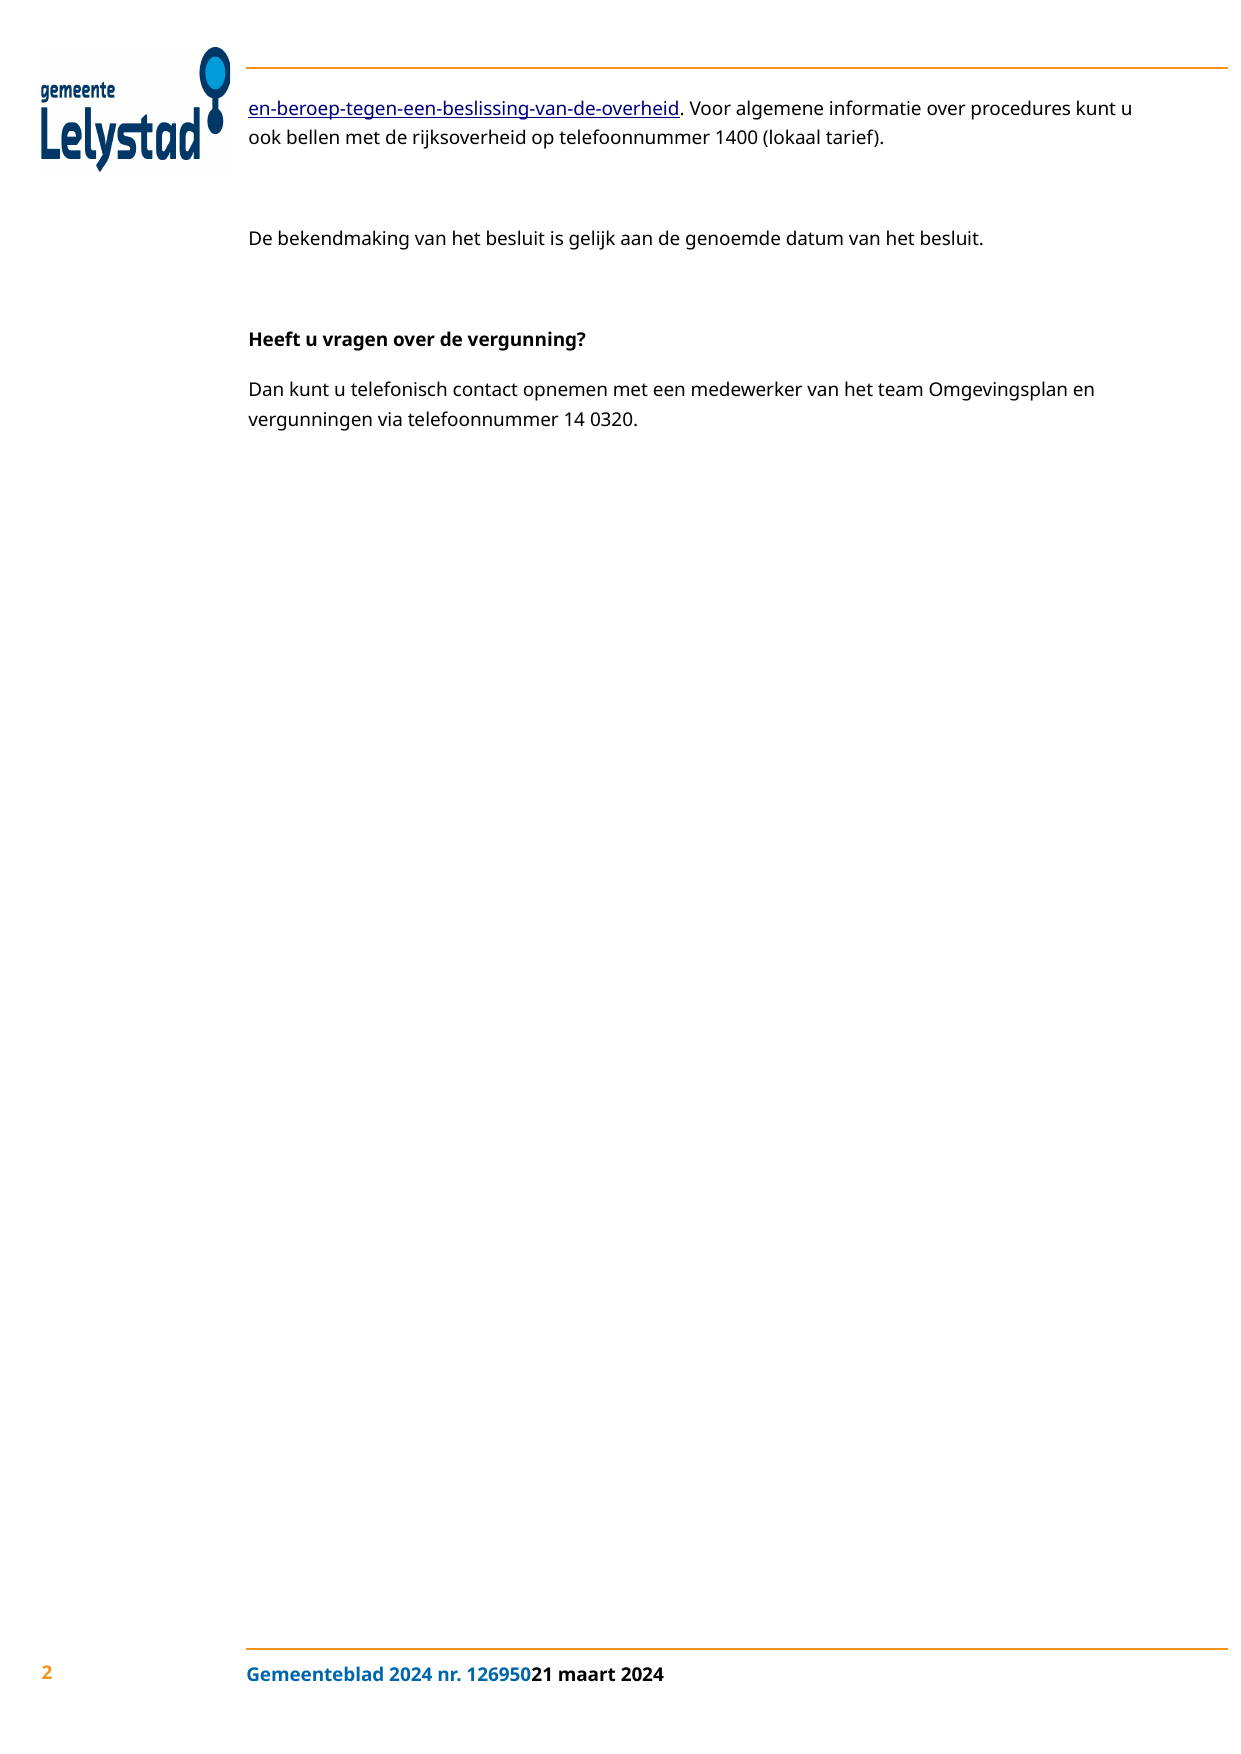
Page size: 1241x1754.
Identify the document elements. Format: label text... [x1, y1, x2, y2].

text Dan kunt u telefonisch contact opnemen met een medewerker van het team Omgevingsplan en vergunningen via telefoonnummer 14 0320. [248, 376, 1152, 432]
text en-beroep-tegen-een-beslissing-van-de-overheid. Voor algemene informatie over procedures kunt u ook bellen met de rijksoverheid op telefoonnummer 1400 (lokaal tarief). [248, 95, 1152, 150]
picture [41, 47, 231, 172]
text De bekendmaking van het besluit is gelijk aan de genoemde datum van het besluit. [248, 225, 1152, 251]
text Heeft u vragen over de vergunning? [248, 326, 1152, 352]
